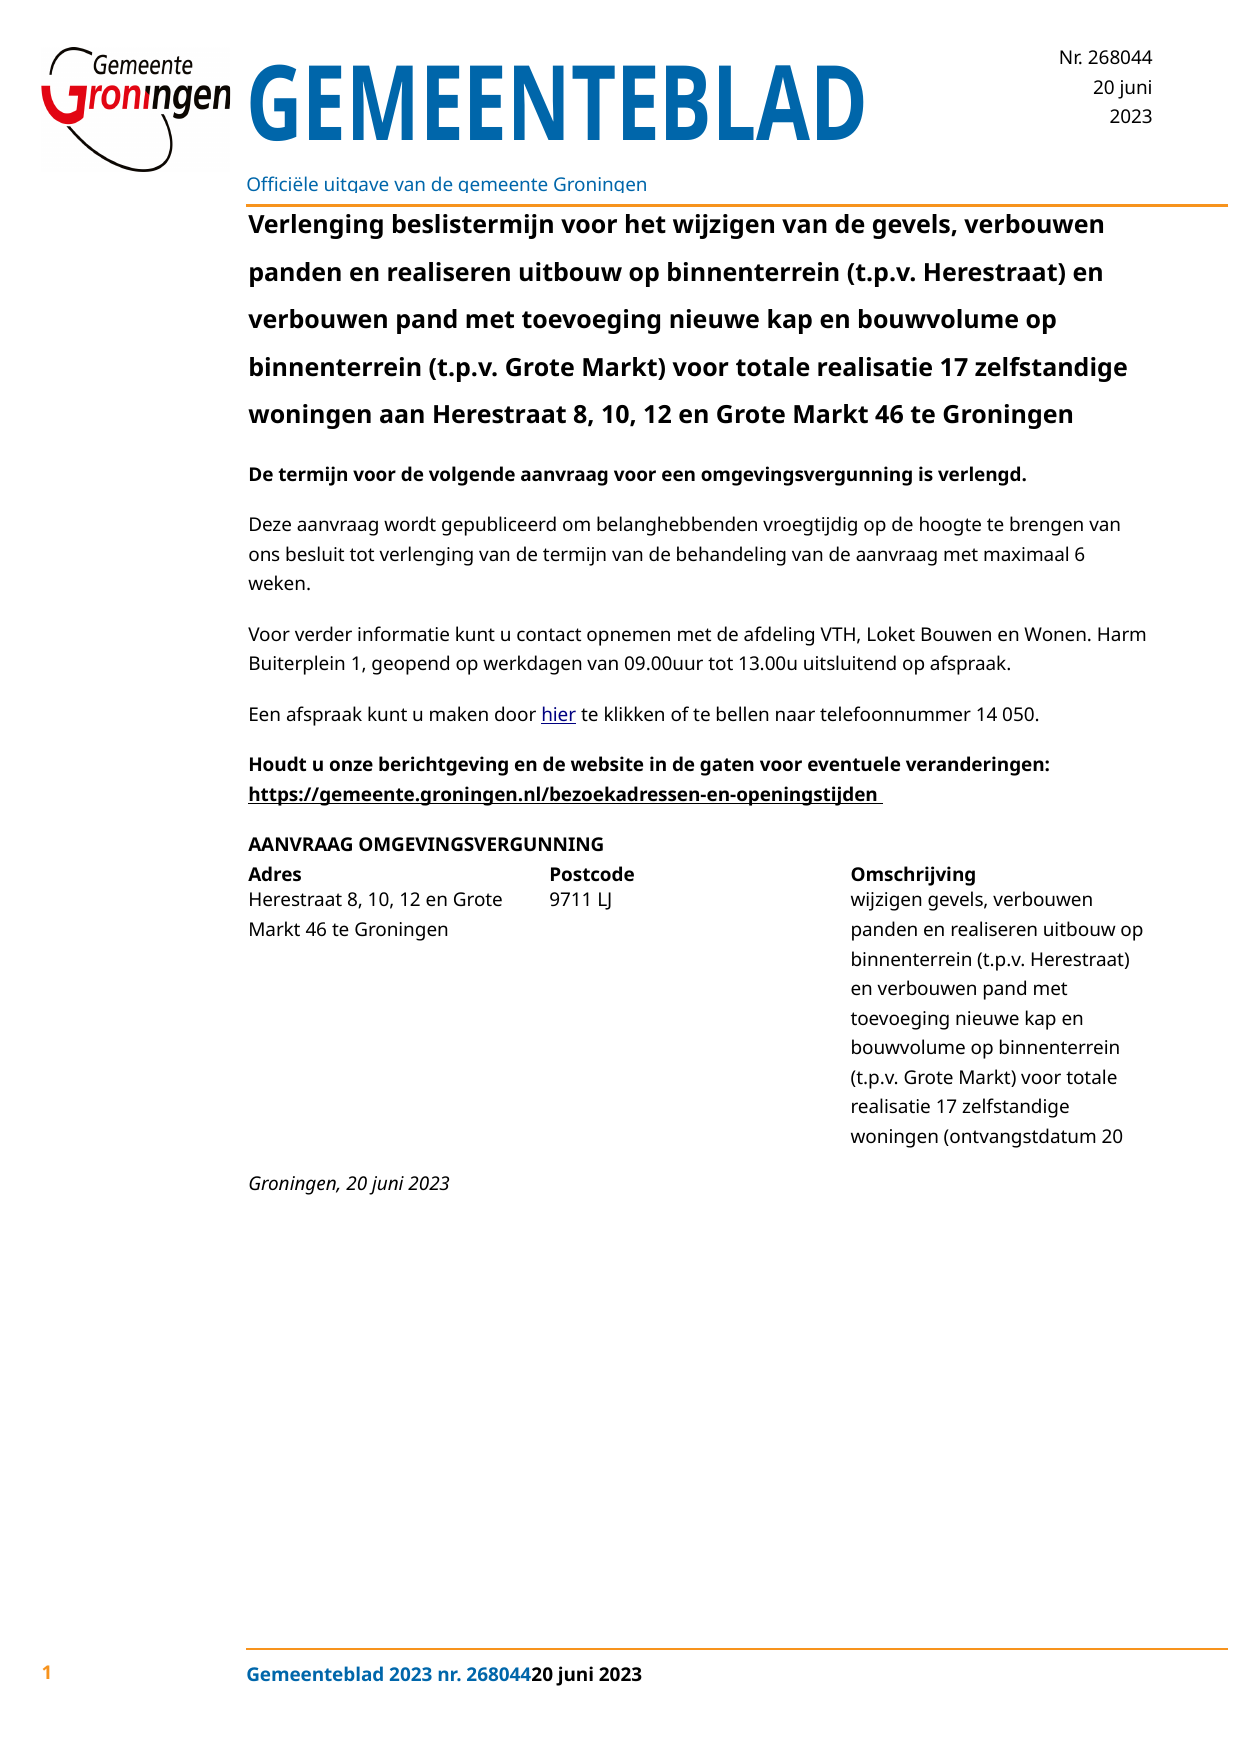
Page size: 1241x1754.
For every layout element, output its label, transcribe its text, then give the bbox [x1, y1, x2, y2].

text Voor verder informatie kunt u contact opnemen met de afdeling VTH, Loket Bouwen en Wonen. Harm Buiterplein 1, geopend op werkdagen van 09.00uur tot 13.00u uitsluitend op afspraak. [248, 621, 1152, 676]
table_header Omschrijving [850, 861, 1152, 887]
picture [41, 47, 231, 172]
table_header Postcode [549, 861, 850, 887]
text Een afspraak kunt u maken door hier te klikken of te bellen naar telefoonnummer 14 050. [248, 701, 1152, 726]
text Houdt u onze berichtgeving en de website in de gaten voor eventuele veranderingen: https://gemeente.groningen.nl/bezoekadressen-en-openingstijden [248, 751, 1152, 806]
text Groningen, 20 juni 2023 [248, 1170, 1152, 1196]
text AANVRAAG OMGEVINGSVERGUNNING [248, 831, 1152, 857]
text Deze aanvraag wordt gepubliceerd om belanghebbenden vroegtijdig op de hoogte te brengen van ons besluit tot verlenging van de termijn van de behandeling van de aanvraag met maximaal 6 weken. [248, 511, 1152, 596]
text De termijn voor de volgende aanvraag voor een omgevingsvergunning is verlengd. [248, 461, 1152, 486]
table_cell 9711 LJ [549, 887, 850, 1149]
table_cell wijzigen gevels, verbouwen panden en realiseren uitbouw op binnenterrein (t.p.v. Herestraat) en verbouwen pand met toevoeging nieuwe kap en bouwvolume op binnenterrein (t.p.v. Grote Markt) voor totale realisatie 17 zelfstandige woningen (ontvangstdatum 20 [850, 887, 1152, 1149]
text Verlenging beslistermijn voor het wijzigen van de gevels, verbouwen panden en realiseren uitbouw op binnenterrein (t.p.v. Herestraat) en verbouwen pand met toevoeging nieuwe kap en bouwvolume op binnenterrein (t.p.v. Grote Markt) voor totale realisatie 17 zelfstandige woningen aan Herestraat 8, 10, 12 en Grote Markt 46 te Groningen [248, 207, 1152, 431]
table_header Adres [248, 861, 549, 887]
table_cell Herestraat 8, 10, 12 en Grote Markt 46 te Groningen [248, 887, 549, 1149]
